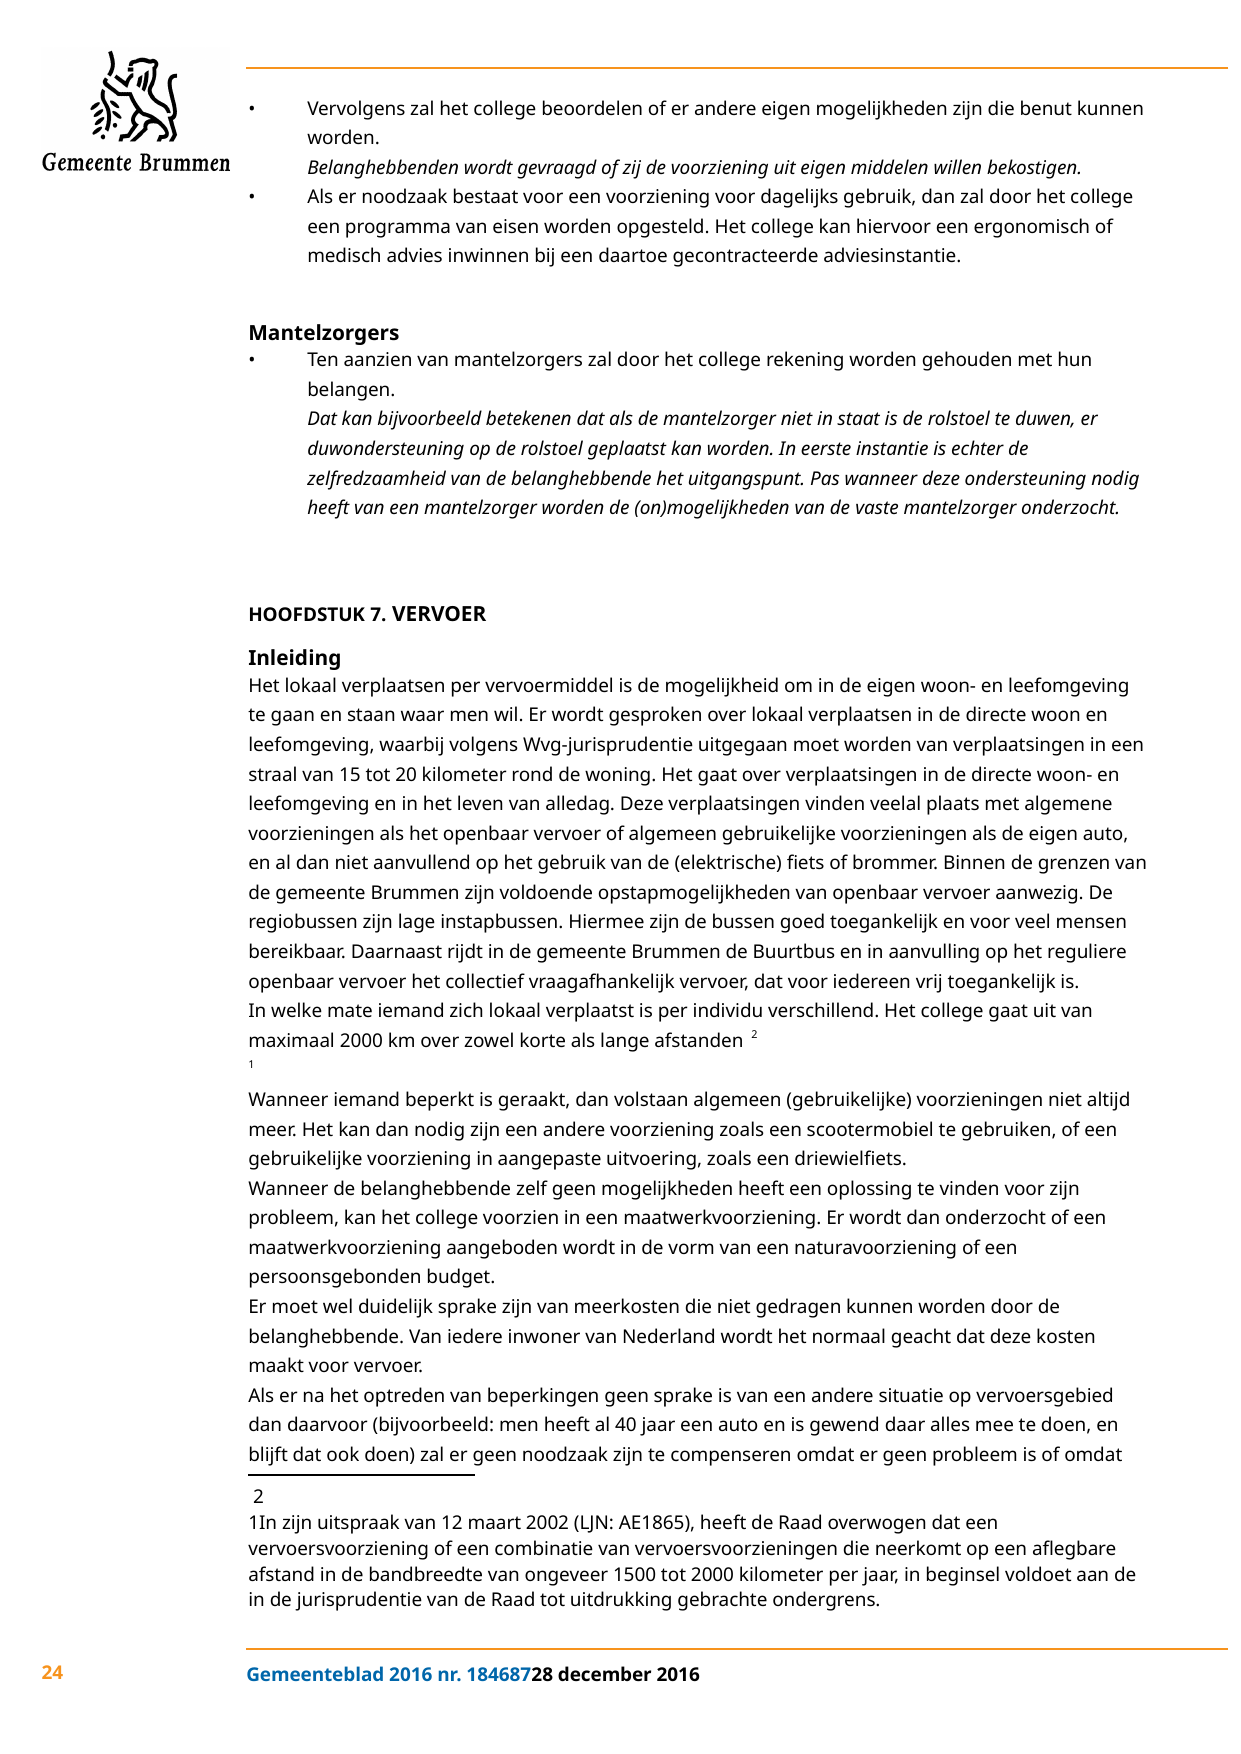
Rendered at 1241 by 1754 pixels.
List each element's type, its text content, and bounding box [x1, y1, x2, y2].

list Vervolgens zal het college beoordelen of er andere eigen mogelijkheden zijn die benut kunnen worden. [248, 95, 1152, 150]
text Er moet wel duidelijk sprake zijn van meerkosten die niet gedragen kunnen worden door de belanghebbende. Van iedere inwoner van Nederland wordt het normaal geacht dat deze kosten maakt voor vervoer. [248, 1293, 1152, 1378]
text In zijn uitspraak van 12 maart 2002 (LJN: AE1865), heeft de Raad overwogen dat een vervoersvoorziening of een combinatie van vervoersvoorzieningen die neerkomt op een aflegbare afstand in de bandbreedte van ongeveer 1500 tot 2000 kilometer per jaar, in beginsel voldoet aan de in de jurisprudentie van de Raad tot uitdrukking gebrachte ondergrens. [248, 1509, 1152, 1612]
list Als er noodzaak bestaat voor een voorziening voor dagelijks gebruik, dan zal door het college een programma van eisen worden opgesteld. Het college kan hiervoor een ergonomisch of medisch advies inwinnen bij een daartoe gecontracteerde adviesinstantie. [248, 183, 1152, 268]
list Ten aanzien van mantelzorgers zal door het college rekening worden gehouden met hun belangen. [248, 346, 1152, 402]
text Het lokaal verplaatsen per vervoermiddel is de mogelijkheid om in de eigen woon- en leefomgeving te gaan en staan waar men wil. Er wordt gesproken over lokaal verplaatsen in de directe woon en leefomgeving, waarbij volgens Wvg-jurisprudentie uitgegaan moet worden van verplaatsingen in een straal van 15 tot 20 kilometer rond de woning. Het gaat over verplaatsingen in de directe woon- en leefomgeving en in het leven van alledag. Deze verplaatsingen vinden veelal plaats met algemene voorzieningen als het openbaar vervoer of algemeen gebruikelijke voorzieningen als de eigen auto, en al dan niet aanvullend op het gebruik van de (elektrische) fiets of brommer. Binnen de grenzen van de gemeente Brummen zijn voldoende opstapmogelijkheden van openbaar vervoer aanwezig. De regiobussen zijn lage instapbussen. Hiermee zijn de bussen goed toegankelijk en voor veel mensen bereikbaar. Daarnaast rijdt in de gemeente Brummen de Buurtbus en in aanvulling op het reguliere openbaar vervoer het collectief vraagafhankelijk vervoer, dat voor iedereen vrij toegankelijk is. [248, 672, 1152, 993]
picture [41, 47, 231, 172]
list Belanghebbenden wordt gevraagd of zij de voorziening uit eigen middelen willen bekostigen. [248, 154, 1152, 180]
text In welke mate iemand zich lokaal verplaatst is per individu verschillend. Het college gaat uit van maximaal 2000 km over zowel korte als lange afstanden [248, 997, 1152, 1053]
text Inleiding [248, 643, 1152, 672]
list Dat kan bijvoorbeeld betekenen dat als de mantelzorger niet in staat is de rolstoel te duwen, er duwondersteuning op de rolstoel geplaatst kan worden. In eerste instantie is echter de zelfredzaamheid van de belanghebbende het uitgangspunt. Pas wanneer deze ondersteuning nodig heeft van een mantelzorger worden de (on)mogelijkheden van de vaste mantelzorger onderzocht. [248, 406, 1152, 520]
text Mantelzorgers [248, 318, 1152, 346]
text Wanneer iemand beperkt is geraakt, dan volstaan algemeen (gebruikelijke) voorzieningen niet altijd meer. Het kan dan nodig zijn een andere voorziening zoals een scootermobiel te gebruiken, of een gebruikelijke voorziening in aangepaste uitvoering, zoals een driewielfiets. [248, 1086, 1152, 1171]
text Wanneer de belanghebbende zelf geen mogelijkheden heeft een oplossing te vinden voor zijn probleem, kan het college voorzien in een maatwerkvoorziening. Er wordt dan onderzocht of een maatwerkvoorziening aangeboden wordt in de vorm van een naturavoorziening of een persoonsgebonden budget. [248, 1175, 1152, 1289]
text Als er na het optreden van beperkingen geen sprake is van een andere situatie op vervoersgebied dan daarvoor (bijvoorbeeld: men heeft al 40 jaar een auto en is gewend daar alles mee te doen, en blijft dat ook doen) zal er geen noodzaak zijn te compenseren omdat er geen probleem is of omdat [248, 1382, 1152, 1467]
text HOOFDSTUK 7. VERVOER [248, 599, 1152, 627]
